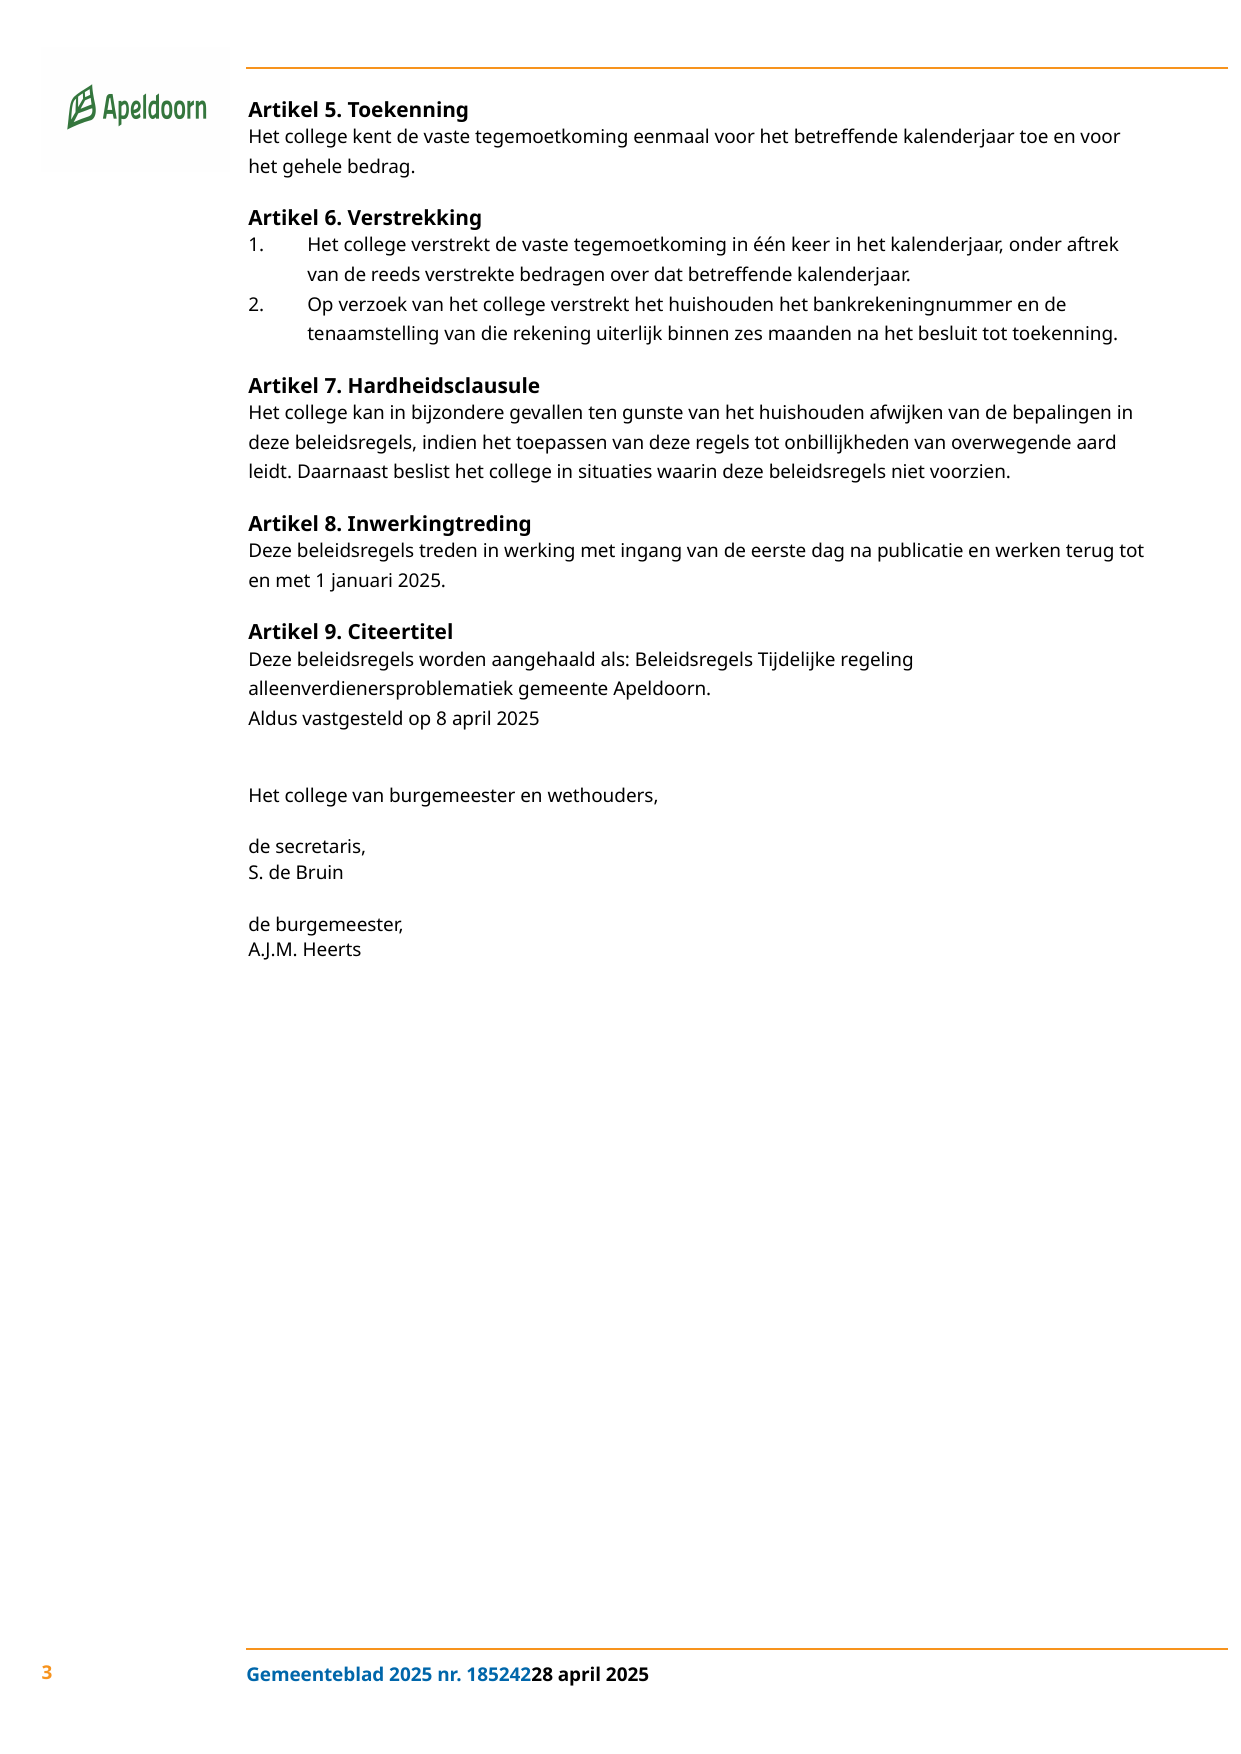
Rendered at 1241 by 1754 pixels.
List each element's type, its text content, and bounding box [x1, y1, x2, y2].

text Aldus vastgesteld op 8 april 2025 [248, 705, 1152, 731]
text Artikel 5. Toekenning [248, 95, 1152, 123]
list Het college verstrekt de vaste tegemoetkoming in één keer in het kalenderjaar, onder aftrek van de reeds verstrekte bedragen over dat betreffende kalenderjaar. [248, 232, 1152, 287]
text A.J.M. Heerts [248, 936, 1152, 962]
text Het college kan in bijzondere gevallen ten gunste van het huishouden afwijken van de bepalingen in deze beleidsregels, indien het toepassen van deze regels tot onbillijkheden van overwegende aard leidt. Daarnaast beslist het college in situaties waarin deze beleidsregels niet voorzien. [248, 399, 1152, 484]
text Artikel 6. Verstrekking [248, 203, 1152, 232]
text Deze beleidsregels treden in werking met ingang van de eerste dag na publicatie en werken terug tot en met 1 januari 2025. [248, 537, 1152, 593]
text de burgemeester, [248, 911, 1152, 936]
text Deze beleidsregels worden aangehaald als: Beleidsregels Tijdelijke regeling alleenverdienersproblematiek gemeente Apeldoorn. [248, 646, 1152, 701]
text de secretaris, [248, 833, 1152, 859]
text Het college van burgemeester en wethouders, [248, 782, 1152, 808]
list Op verzoek van het college verstrekt het huishouden het bankrekeningnummer en de tenaamstelling van die rekening uiterlijk binnen zes maanden na het besluit tot toekenning. [248, 291, 1152, 346]
text Het college kent de vaste tegemoetkoming eenmaal voor het betreffende kalenderjaar toe en voor het gehele bedrag. [248, 123, 1152, 178]
text Artikel 7. Hardheidsclausule [248, 371, 1152, 399]
text S. de Bruin [248, 859, 1152, 885]
picture [41, 47, 231, 172]
text Artikel 9. Citeertitel [248, 617, 1152, 646]
text Artikel 8. Inwerkingtreding [248, 509, 1152, 537]
